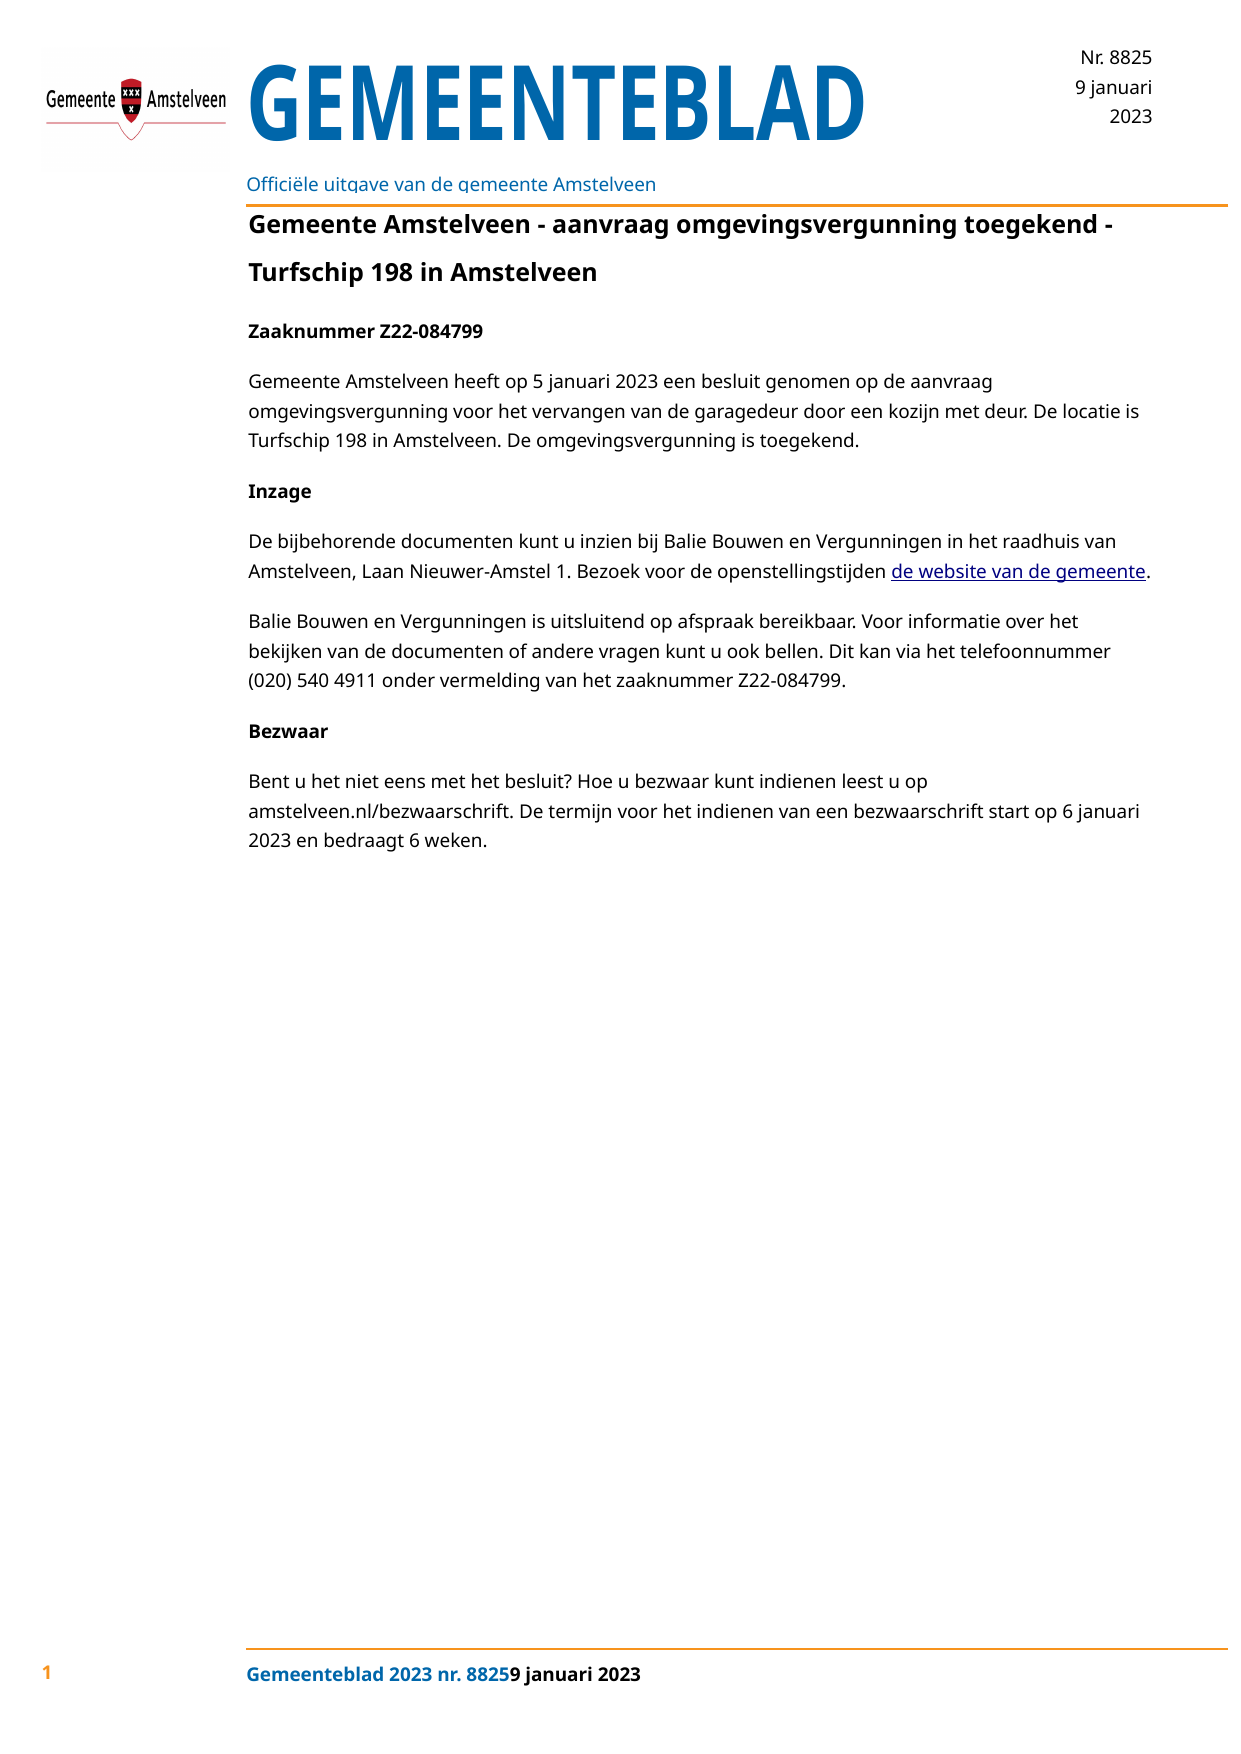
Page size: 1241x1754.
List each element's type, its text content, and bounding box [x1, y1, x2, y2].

text Gemeente Amstelveen - aanvraag omgevingsvergunning toegekend - Turfschip 198 in Amstelveen [248, 207, 1152, 288]
text Bent u het niet eens met het besluit? Hoe u bezwaar kunt indienen leest u op amstelveen.nl/bezwaarschrift. De termijn voor het indienen van een bezwaarschrift start op 6 januari 2023 en bedraagt 6 weken. [248, 768, 1152, 853]
text Gemeente Amstelveen heeft op 5 januari 2023 een besluit genomen op de aanvraag omgevingsvergunning voor het vervangen van de garagedeur door een kozijn met deur. De locatie is Turfschip 198 in Amstelveen. De omgevingsvergunning is toegekend. [248, 368, 1152, 453]
text Zaaknummer Z22-084799 [248, 318, 1152, 344]
text Balie Bouwen en Vergunningen is uitsluitend op afspraak bereikbaar. Voor informatie over het bekijken van de documenten of andere vragen kunt u ook bellen. Dit kan via het telefoonnummer (020) 540 4911 onder vermelding van het zaaknummer Z22-084799. [248, 608, 1152, 693]
text Inzage [248, 478, 1152, 504]
picture [41, 47, 231, 172]
text Bezwaar [248, 718, 1152, 744]
text De bijbehorende documenten kunt u inzien bij Balie Bouwen en Vergunningen in het raadhuis van Amstelveen, Laan Nieuwer-Amstel 1. Bezoek voor de openstellingstijden de website van de gemeente. [248, 528, 1152, 584]
